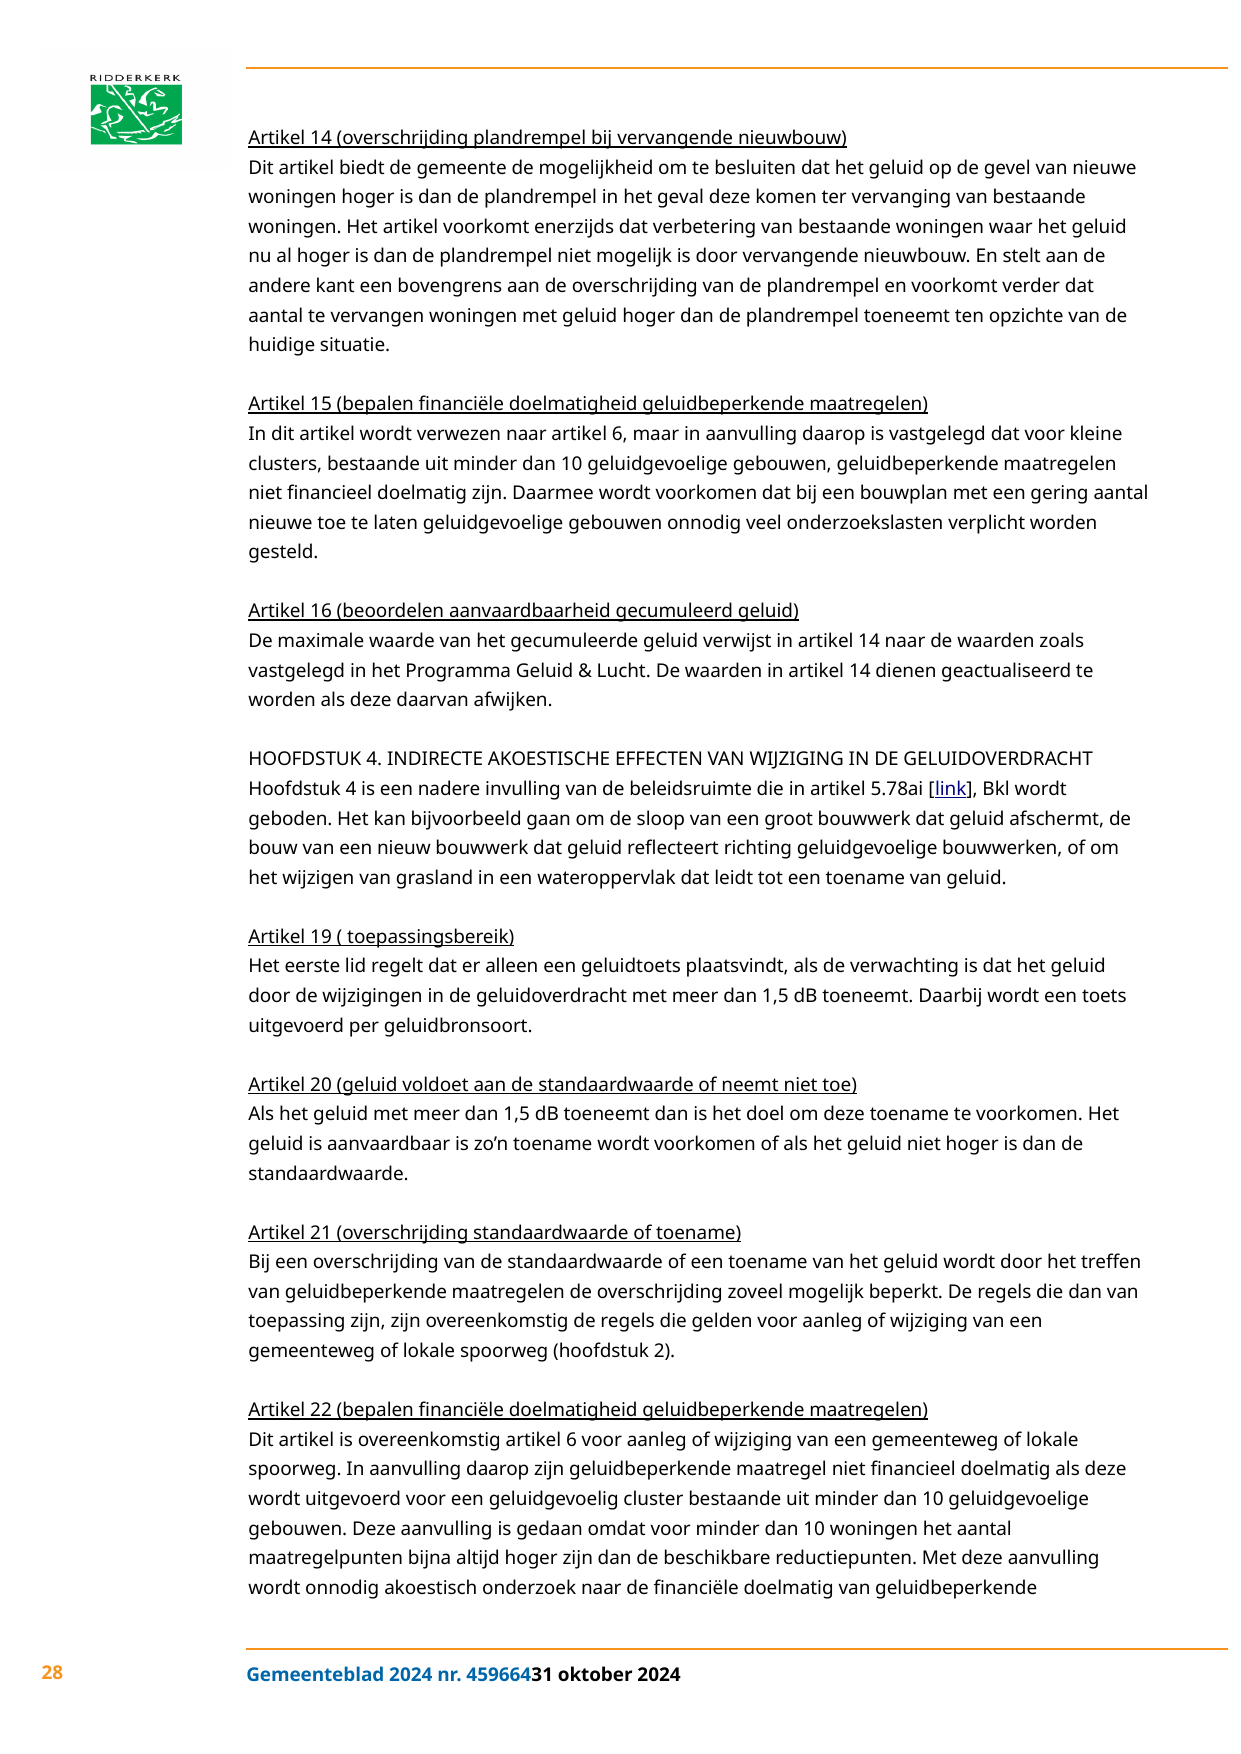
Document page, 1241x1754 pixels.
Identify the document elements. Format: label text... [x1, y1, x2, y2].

text Hoofdstuk 4 is een nadere invulling van de beleidsruimte die in artikel 5.78ai [link], Bkl wordt geboden. Het kan bijvoorbeeld gaan om de sloop van een groot bouwwerk dat geluid afschermt, de bouw van een nieuw bouwwerk dat geluid reflecteert richting geluidgevoelige bouwwerken, of om het wijzigen van grasland in een wateroppervlak dat leidt tot een toename van geluid. [248, 775, 1152, 890]
text Artikel 16 (beoordelen aanvaardbaarheid gecumuleerd geluid) [248, 598, 1152, 623]
text HOOFDSTUK 4. INDIRECTE AKOESTISCHE EFFECTEN VAN WIJZIGING IN DE GELUIDOVERDRACHT [248, 746, 1152, 771]
text Als het geluid met meer dan 1,5 dB toeneemt dan is het doel om deze toename te voorkomen. Het geluid is aanvaardbaar is zo’n toename wordt voorkomen of als het geluid niet hoger is dan de standaardwaarde. [248, 1101, 1152, 1186]
picture [41, 47, 231, 172]
text Artikel 21 (overschrijding standaardwaarde of toename) [248, 1219, 1152, 1245]
text Artikel 15 (bepalen financiële doelmatigheid geluidbeperkende maatregelen) [248, 391, 1152, 416]
text Bij een overschrijding van de standaardwaarde of een toename van het geluid wordt door het treffen van geluidbeperkende maatregelen de overschrijding zoveel mogelijk beperkt. De regels die dan van toepassing zijn, zijn overeenkomstig de regels die gelden voor aanleg of wijziging van een gemeenteweg of lokale spoorweg (hoofdstuk 2). [248, 1248, 1152, 1363]
text Dit artikel is overeenkomstig artikel 6 voor aanleg of wijziging van een gemeenteweg of lokale spoorweg. In aanvulling daarop zijn geluidbeperkende maatregel niet financieel doelmatig als deze wordt uitgevoerd voor een geluidgevoelig cluster bestaande uit minder dan 10 geluidgevoelige gebouwen. Deze aanvulling is gedaan omdat voor minder dan 10 woningen het aantal maatregelpunten bijna altijd hoger zijn dan de beschikbare reductiepunten. Met deze aanvulling wordt onnodig akoestisch onderzoek naar de financiële doelmatig van geluidbeperkende [248, 1426, 1152, 1600]
text Het eerste lid regelt dat er alleen een geluidtoets plaatsvindt, als de verwachting is dat het geluid door de wijzigingen in de geluidoverdracht met meer dan 1,5 dB toeneemt. Daarbij wordt een toets uitgevoerd per geluidbronsoort. [248, 953, 1152, 1038]
text Artikel 22 (bepalen financiële doelmatigheid geluidbeperkende maatregelen) [248, 1396, 1152, 1422]
text De maximale waarde van het gecumuleerde geluid verwijst in artikel 14 naar de waarden zoals vastgelegd in het Programma Geluid & Lucht. De waarden in artikel 14 dienen geactualiseerd te worden als deze daarvan afwijken. [248, 627, 1152, 712]
text Dit artikel biedt de gemeente de mogelijkheid om te besluiten dat het geluid op de gevel van nieuwe woningen hoger is dan de plandrempel in het geval deze komen ter vervanging van bestaande woningen. Het artikel voorkomt enerzijds dat verbetering van bestaande woningen waar het geluid nu al hoger is dan de plandrempel niet mogelijk is door vervangende nieuwbouw. En stelt aan de andere kant een bovengrens aan de overschrijding van de plandrempel en voorkomt verder dat aantal te vervangen woningen met geluid hoger dan de plandrempel toeneemt ten opzichte van de huidige situatie. [248, 154, 1152, 357]
text Artikel 14 (overschrijding plandrempel bij vervangende nieuwbouw) [248, 124, 1152, 150]
text Artikel 20 (geluid voldoet aan de standaardwaarde of neemt niet toe) [248, 1071, 1152, 1097]
text In dit artikel wordt verwezen naar artikel 6, maar in aanvulling daarop is vastgelegd dat voor kleine clusters, bestaande uit minder dan 10 geluidgevoelige gebouwen, geluidbeperkende maatregelen niet financieel doelmatig zijn. Daarmee wordt voorkomen dat bij een bouwplan met een gering aantal nieuwe toe te laten geluidgevoelige gebouwen onnodig veel onderzoekslasten verplicht worden gesteld. [248, 420, 1152, 564]
text Artikel 19 ( toepassingsbereik) [248, 923, 1152, 949]
